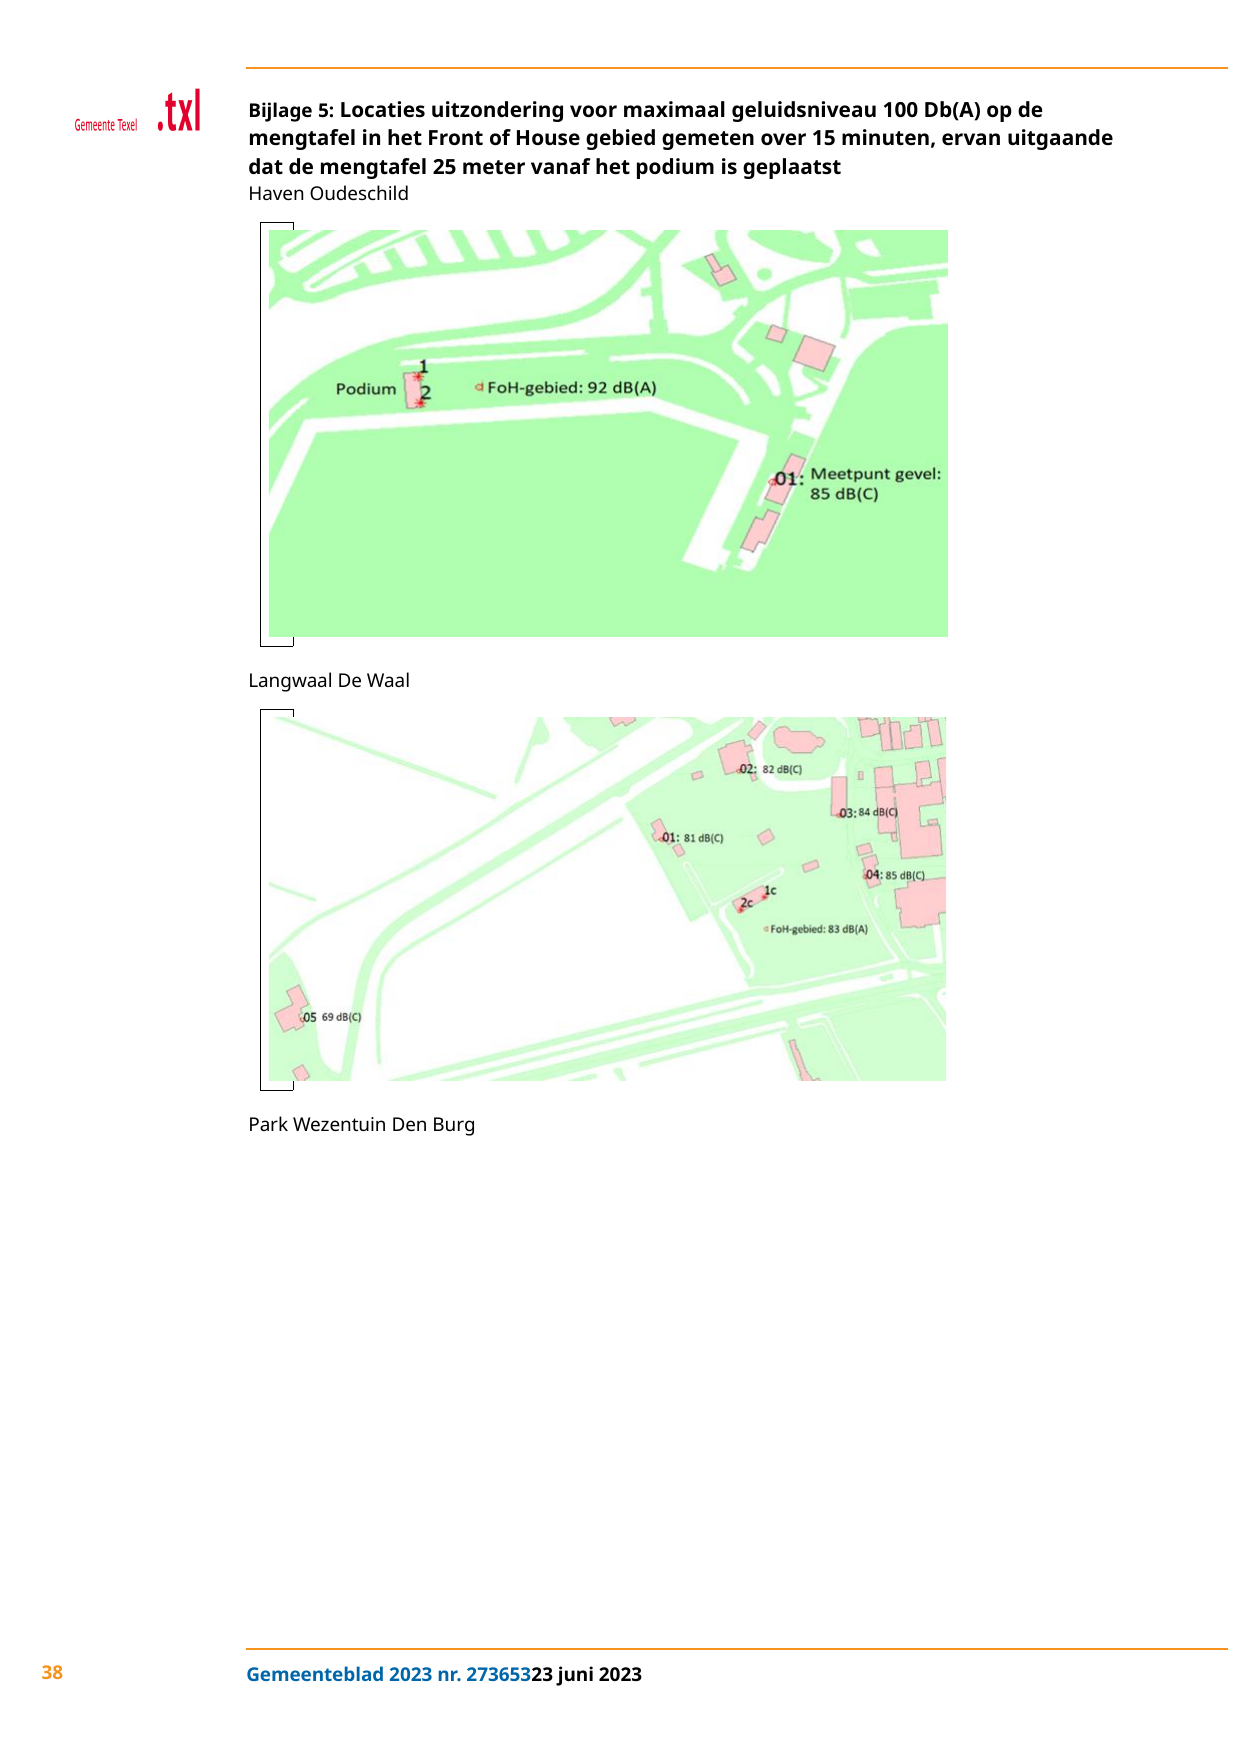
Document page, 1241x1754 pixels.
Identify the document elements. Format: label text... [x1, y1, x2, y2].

picture [268, 717, 947, 1081]
text Haven Oudeschild [248, 180, 1152, 206]
text Bijlage 5: Locaties uitzondering voor maximaal geluidsniveau 100 Db(A) op de mengtafel in het Front of House gebied gemeten over 15 minuten, ervan uitgaande dat de mengtafel 25 meter vanaf het podium is geplaatst [248, 95, 1152, 180]
picture [41, 47, 231, 172]
picture [268, 230, 948, 637]
text Langwaal De Waal [248, 667, 1152, 693]
text Park Wezentuin Den Burg [248, 1111, 1152, 1137]
